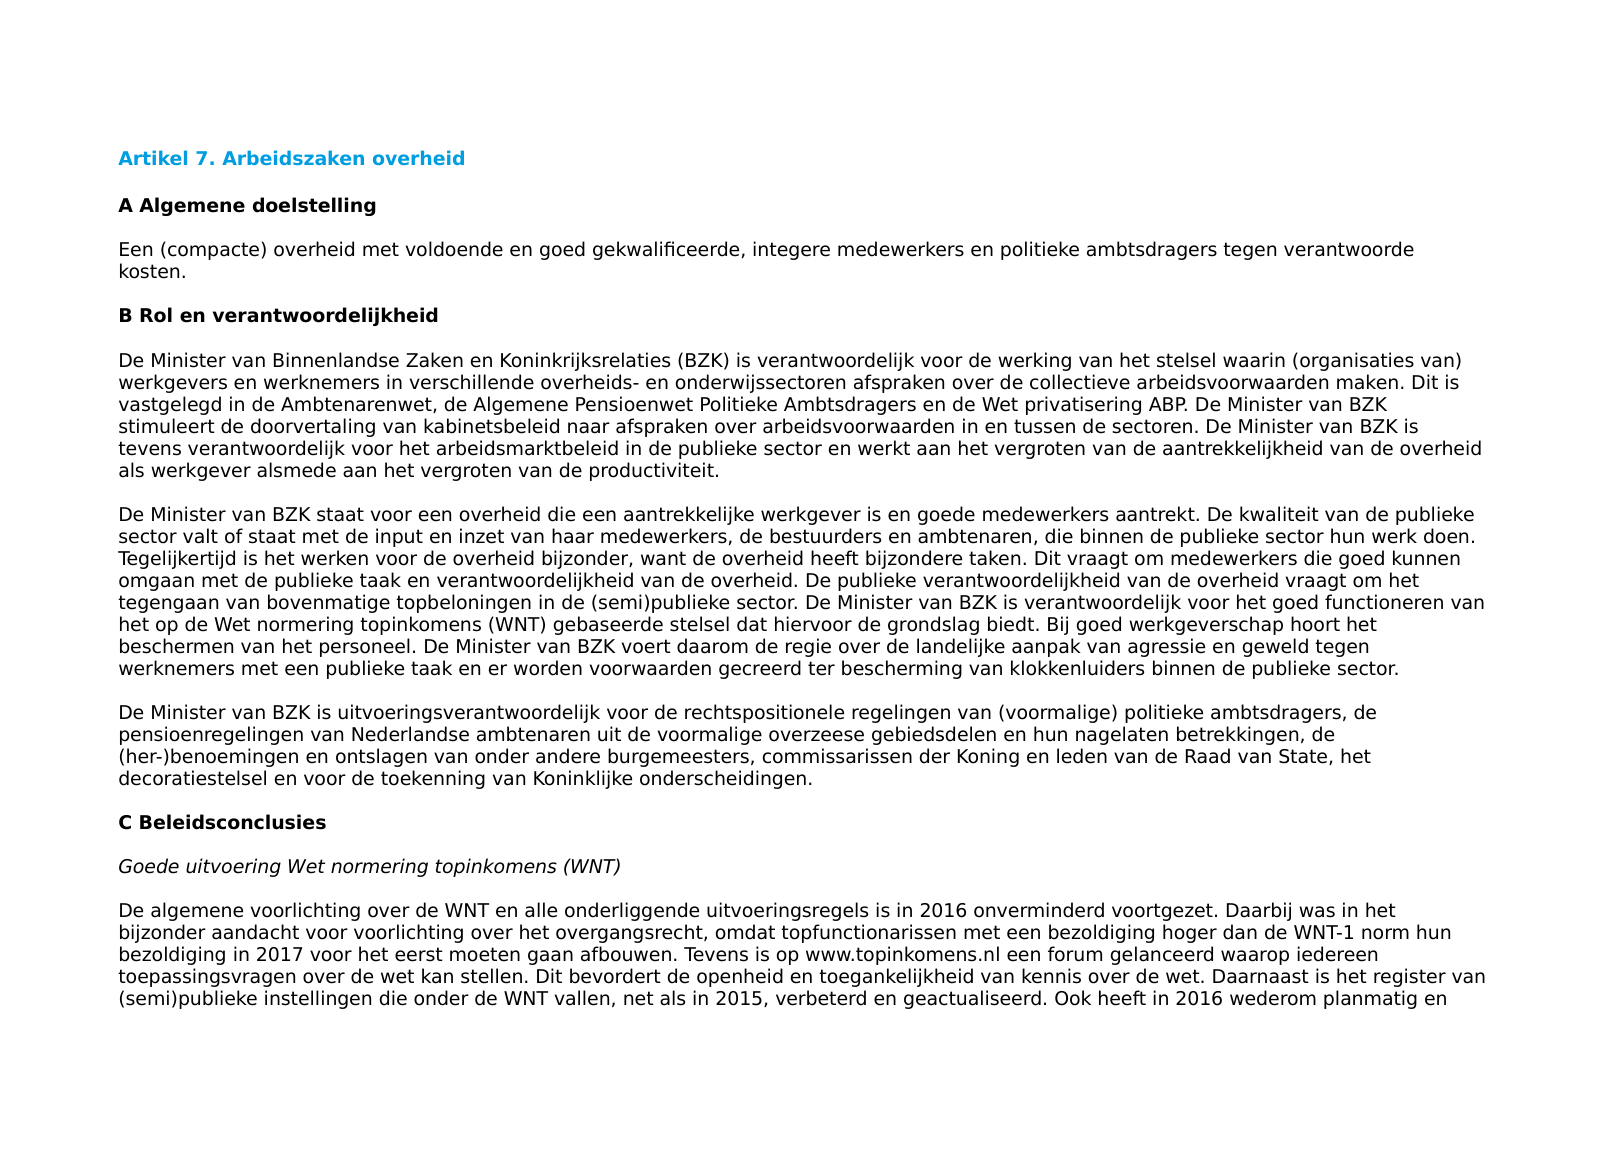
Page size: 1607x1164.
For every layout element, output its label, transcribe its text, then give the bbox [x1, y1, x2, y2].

text De Minister van BZK staat voor een overheid die een aantrekkelijke werkgever is en goede medewerkers aantrekt. De kwaliteit van de publieke sector valt of staat met de input en inzet van haar medewerkers, de bestuurders en ambtenaren, die binnen de publieke sector hun werk doen. Tegelijkertijd is het werken voor de overheid bijzonder, want de overheid heeft bijzondere taken. Dit vraagt om medewerkers die goed kunnen omgaan met de publieke taak en verantwoordelijkheid van de overheid. De publieke verantwoordelijkheid van de overheid vraagt om het tegengaan van bovenmatige topbeloningen in de (semi)publieke sector. De Minister van BZK is verantwoordelijk voor het goed functioneren van het op de Wet normering topinkomens (WNT) gebaseerde stelsel dat hiervoor de grondslag biedt. Bij goed werkgeverschap hoort het beschermen van het personeel. De Minister van BZK voert daarom de regie over de landelijke aanpak van agressie en geweld tegen werknemers met een publieke taak en er worden voorwaarden gecreerd ter bescherming van klokkenluiders binnen de publieke sector. [118, 504, 1488, 679]
text De Minister van Binnenlandse Zaken en Koninkrijksrelaties (BZK) is verantwoordelijk voor de werking van het stelsel waarin (organisaties van) werkgevers en werknemers in verschillende overheids- en onderwijssectoren afspraken over de collectieve arbeidsvoorwaarden maken. Dit is vastgelegd in de Ambtenarenwet, de Algemene Pensioenwet Politieke Ambtsdragers en de Wet privatisering ABP. De Minister van BZK stimuleert de doorvertaling van kabinetsbeleid naar afspraken over arbeidsvoorwaarden in en tussen de sectoren. De Minister van BZK is tevens verantwoordelijk voor het arbeidsmarktbeleid in de publieke sector en werkt aan het vergroten van de aantrekkelijkheid van de overheid als werkgever alsmede aan het vergroten van de productiviteit. [118, 349, 1488, 481]
subtitle B Rol en verantwoordelijkheid [118, 305, 1488, 327]
subtitle Goede uitvoering Wet normering topinkomens (WNT) [118, 856, 1488, 878]
text Een (compacte) overheid met voldoende en goed gekwalificeerde, integere medewerkers en politieke ambtsdragers tegen verantwoorde kosten. [118, 239, 1488, 283]
subtitle C Beleidsconclusies [118, 812, 1488, 834]
text De Minister van BZK is uitvoeringsverantwoordelijk voor de rechtspositionele regelingen van (voormalige) politieke ambtsdragers, de pensioenregelingen van Nederlandse ambtenaren uit de voormalige overzeese gebiedsdelen en hun nagelaten betrekkingen, de (her-)benoemingen en ontslagen van onder andere burgemeesters, commissarissen der Koning en leden van de Raad van State, het decoratiestelsel en voor de toekenning van Koninklijke onderscheidingen. [118, 702, 1488, 789]
subtitle A Algemene doelstelling [118, 195, 1488, 217]
text De algemene voorlichting over de WNT en alle onderliggende uitvoeringsregels is in 2016 onverminderd voortgezet. Daarbij was in het bijzonder aandacht voor voorlichting over het overgangsrecht, omdat topfunctionarissen met een bezoldiging hoger dan de WNT-1 norm hun bezoldiging in 2017 voor het eerst moeten gaan afbouwen. Tevens is op www.topinkomens.nl een forum gelanceerd waarop iedereen toepassingsvragen over de wet kan stellen. Dit bevordert de openheid en toegankelijkheid van kennis over de wet. Daarnaast is het register van (semi)publieke instellingen die onder de WNT vallen, net als in 2015, verbeterd en geactualiseerd. Ook heeft in 2016 wederom planmatig en [118, 900, 1488, 1010]
subtitle Artikel 7. Arbeidszaken overheid [118, 148, 1488, 170]
